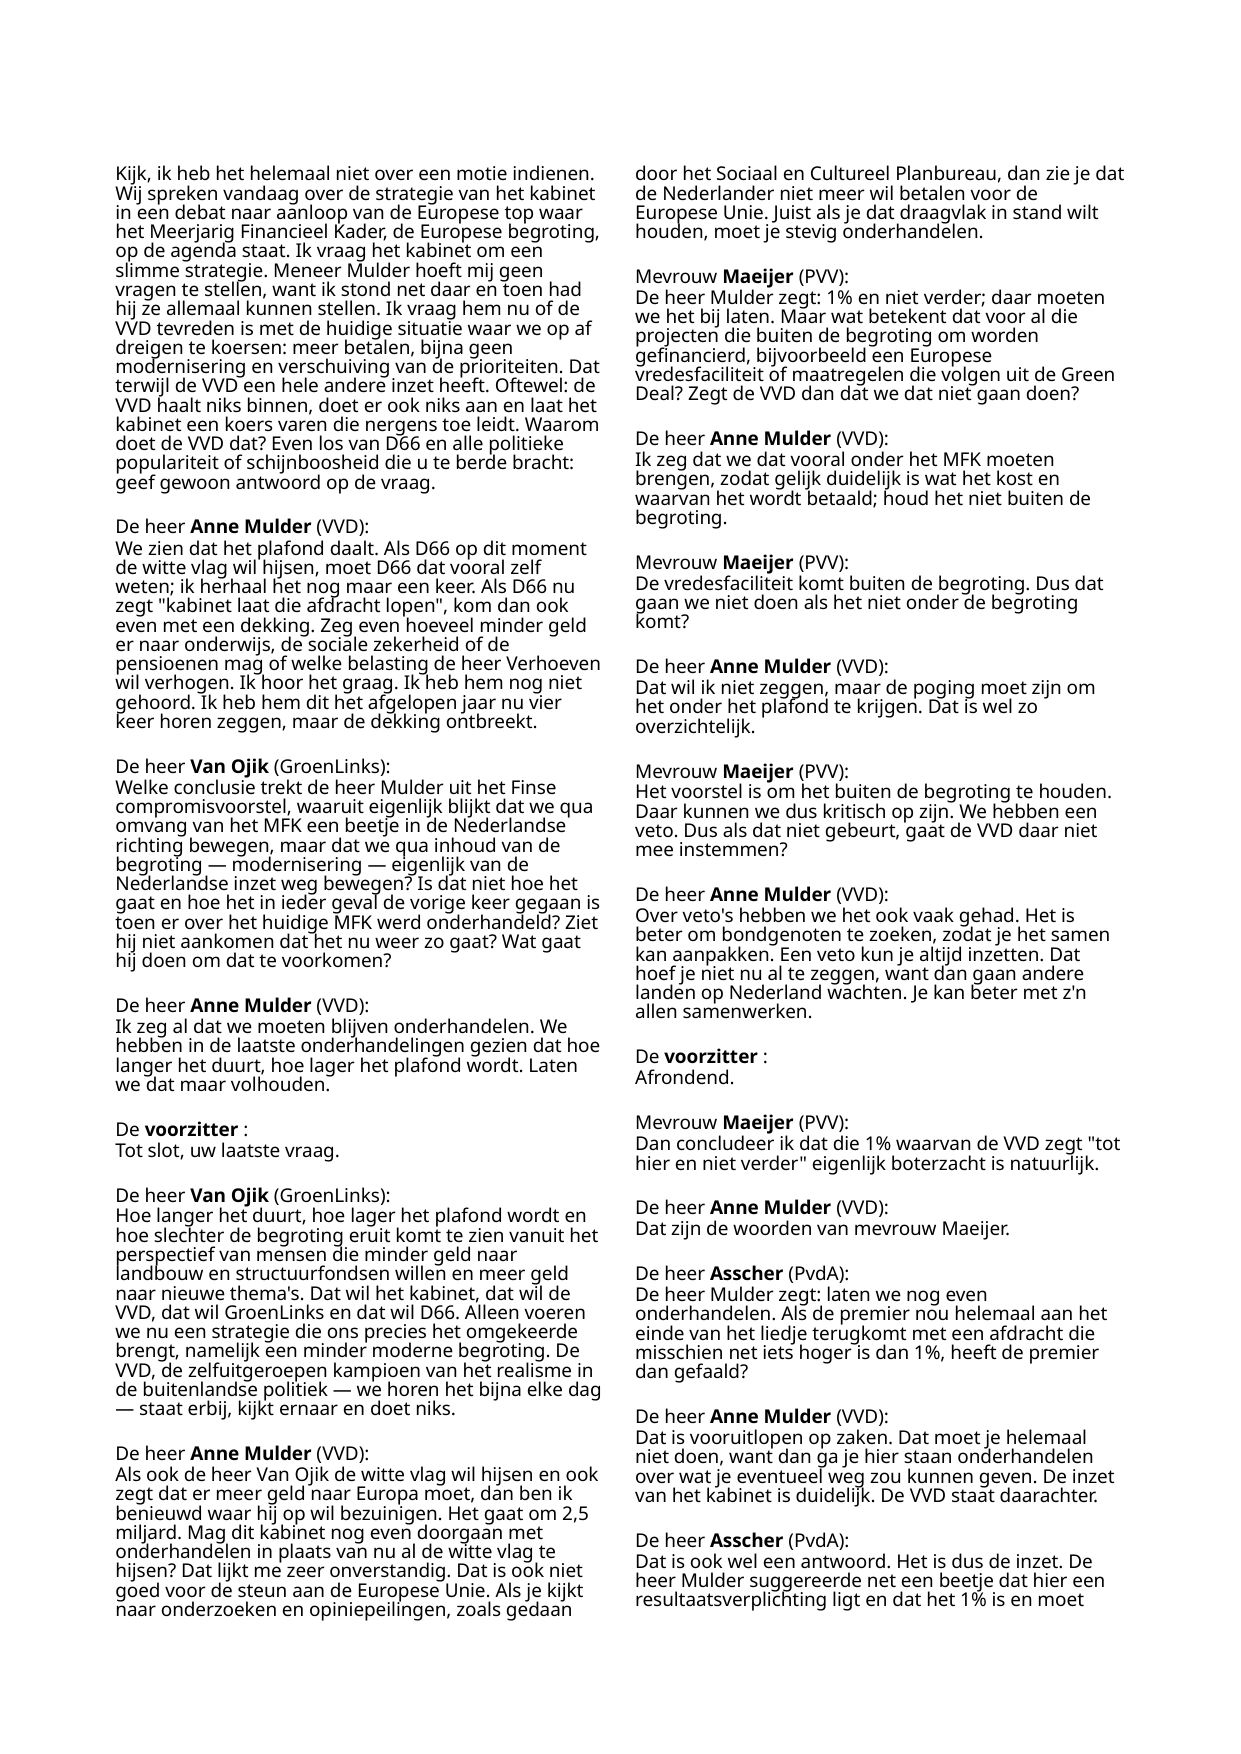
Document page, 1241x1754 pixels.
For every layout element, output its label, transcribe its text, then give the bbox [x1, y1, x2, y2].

text De heer Anne Mulder (VVD): [635, 653, 1125, 679]
text De heer Anne Mulder (VVD): [115, 1440, 605, 1466]
text De heer Asscher (PvdA): [635, 1527, 1125, 1553]
text De voorzitter : [115, 1116, 605, 1142]
text Dat wil ik niet zeggen, maar de poging moet zijn om het onder het plafond te krijgen. Dat is wel zo overzichtelijk. [635, 679, 1125, 737]
text De heer Mulder zegt: laten we nog even onderhandelen. Als de premier nou helemaal aan het einde van het liedje terugkomt met een afdracht die misschien net iets hoger is dan 1%, heeft de premier dan gefaald? [635, 1286, 1125, 1382]
text De heer Anne Mulder (VVD): [635, 1194, 1125, 1220]
text Kijk, ik heb het helemaal niet over een motie indienen. Wij spreken vandaag over de strategie van het kabinet in een debat naar aanloop van de Europese top waar het Meerjarig Financieel Kader, de Europese begroting, op de agenda staat. Ik vraag het kabinet om een slimme strategie. Meneer Mulder hoeft mij geen vragen te stellen, want ik stond net daar en toen had hij ze allemaal kunnen stellen. Ik vraag hem nu of de VVD tevreden is met de huidige situatie waar we op af dreigen te koersen: meer betalen, bijna geen modernisering en verschuiving van de prioriteiten. Dat terwijl de VVD een hele andere inzet heeft. Oftewel: de VVD haalt niks binnen, doet er ook niks aan en laat het kabinet een koers varen die nergens toe leidt. Waarom doet de VVD dat? Even los van D66 en alle politieke populariteit of schijnboosheid die u te berde bracht: geef gewoon antwoord op de vraag. [115, 165, 605, 493]
text De voorzitter : [635, 1044, 1125, 1069]
text De heer Anne Mulder (VVD): [635, 425, 1125, 451]
text Welke conclusie trekt de heer Mulder uit het Finse compromisvoorstel, waaruit eigenlijk blijkt dat we qua omvang van het MFK een beetje in de Nederlandse richting bewegen, maar dat we qua inhoud van de begroting — modernisering — eigenlijk van de Nederlandse inzet weg bewegen? Is dat niet hoe het gaat en hoe het in ieder geval de vorige keer gegaan is toen er over het huidige MFK werd onderhandeld? Ziet hij niet aankomen dat het nu weer zo gaat? Wat gaat hij doen om dat te voorkomen? [115, 779, 605, 971]
text De heer Van Ojik (GroenLinks): [115, 753, 605, 779]
text Dan concludeer ik dat die 1% waarvan de VVD zegt "tot hier en niet verder" eigenlijk boterzacht is natuurlijk. [635, 1135, 1125, 1174]
text De heer Anne Mulder (VVD): [115, 992, 605, 1018]
text We zien dat het plafond daalt. Als D66 op dit moment de witte vlag wil hijsen, moet D66 dat vooral zelf weten; ik herhaal het nog maar een keer. Als D66 nu zegt "kabinet laat die afdracht lopen", kom dan ook even met een dekking. Zeg even hoeveel minder geld er naar onderwijs, de sociale zekerheid of de pensioenen mag of welke belasting de heer Verhoeven wil verhogen. Ik hoor het graag. Ik heb hem nog niet gehoord. Ik heb hem dit het afgelopen jaar nu vier keer horen zeggen, maar de dekking ontbreekt. [115, 539, 605, 732]
text Dat is vooruitlopen op zaken. Dat moet je helemaal niet doen, want dan ga je hier staan onderhandelen over wat je eventueel weg zou kunnen geven. De inzet van het kabinet is duidelijk. De VVD staat daarachter. [635, 1429, 1125, 1506]
text Tot slot, uw laatste vraag. [115, 1142, 605, 1161]
text Mevrouw Maeijer (PVV): [635, 758, 1125, 783]
text De heer Van Ojik (GroenLinks): [115, 1182, 605, 1207]
text Dat zijn de woorden van mevrouw Maeijer. [635, 1220, 1125, 1239]
text De heer Asscher (PvdA): [635, 1260, 1125, 1286]
text Ik zeg dat we dat vooral onder het MFK moeten brengen, zodat gelijk duidelijk is wat het kost en waarvan het wordt betaald; houd het niet buiten de begroting. [635, 451, 1125, 528]
text Over veto's hebben we het ook vaak gehad. Het is beter om bondgenoten te zoeken, zodat je het samen kan aanpakken. Een veto kun je altijd inzetten. Dat hoef je niet nu al te zeggen, want dan gaan andere landen op Nederland wachten. Je kan beter met z'n allen samenwerken. [635, 907, 1125, 1023]
text Hoe langer het duurt, hoe lager het plafond wordt en hoe slechter de begroting eruit komt te zien vanuit het perspectief van mensen die minder geld naar landbouw en structuurfondsen willen en meer geld naar nieuwe thema's. Dat wil het kabinet, dat wil de VVD, dat wil GroenLinks en dat wil D66. Alleen voeren we nu een strategie die ons precies het omgekeerde brengt, namelijk een minder moderne begroting. De VVD, de zelfuitgeroepen kampioen van het realisme in de buitenlandse politiek — we horen het bijna elke dag — staat erbij, kijkt ernaar en doet niks. [115, 1207, 605, 1419]
text Mevrouw Maeijer (PVV): [635, 549, 1125, 575]
text Het voorstel is om het buiten de begroting te houden. Daar kunnen we dus kritisch op zijn. We hebben een veto. Dus als dat niet gebeurt, gaat de VVD daar niet mee instemmen? [635, 783, 1125, 861]
text De heer Anne Mulder (VVD): [635, 1403, 1125, 1429]
text De heer Mulder zegt: 1% en niet verder; daar moeten we het bij laten. Maar wat betekent dat voor al die projecten die buiten de begroting om worden gefinancierd, bijvoorbeeld een Europese vredesfaciliteit of maatregelen die volgen uit de Green Deal? Zegt de VVD dan dat we dat niet gaan doen? [635, 289, 1125, 404]
text Ik zeg al dat we moeten blijven onderhandelen. We hebben in de laatste onderhandelingen gezien dat hoe langer het duurt, hoe lager het plafond wordt. Laten we dat maar volhouden. [115, 1018, 605, 1095]
text De heer Anne Mulder (VVD): [115, 514, 605, 539]
text Mevrouw Maeijer (PVV): [635, 263, 1125, 289]
text Mevrouw Maeijer (PVV): [635, 1109, 1125, 1135]
text Afrondend. [635, 1069, 1125, 1089]
text De vredesfaciliteit komt buiten de begroting. Dus dat gaan we niet doen als het niet onder de begroting komt? [635, 575, 1125, 633]
text door het Sociaal en Cultureel Planbureau, dan zie je dat de Nederlander niet meer wil betalen voor de Europese Unie. Juist als je dat draagvlak in stand wilt houden, moet je stevig onderhandelen. [635, 165, 1125, 242]
text De heer Anne Mulder (VVD): [635, 881, 1125, 907]
text Dat is ook wel een antwoord. Het is dus de inzet. De heer Mulder suggereerde net een beetje dat hier een resultaatsverplichting ligt en dat het 1% is en moet [635, 1553, 1125, 1611]
text Als ook de heer Van Ojik de witte vlag wil hijsen en ook zegt dat er meer geld naar Europa moet, dan ben ik benieuwd waar hij op wil bezuinigen. Het gaat om 2,5 miljard. Mag dit kabinet nog even doorgaan met onderhandelen in plaats van nu al de witte vlag te hijsen? Dat lijkt me zeer onverstandig. Dat is ook niet goed voor de steun aan de Europese Unie. Als je kijkt naar onderzoeken en opiniepeilingen, zoals gedaan [115, 1466, 605, 1620]
